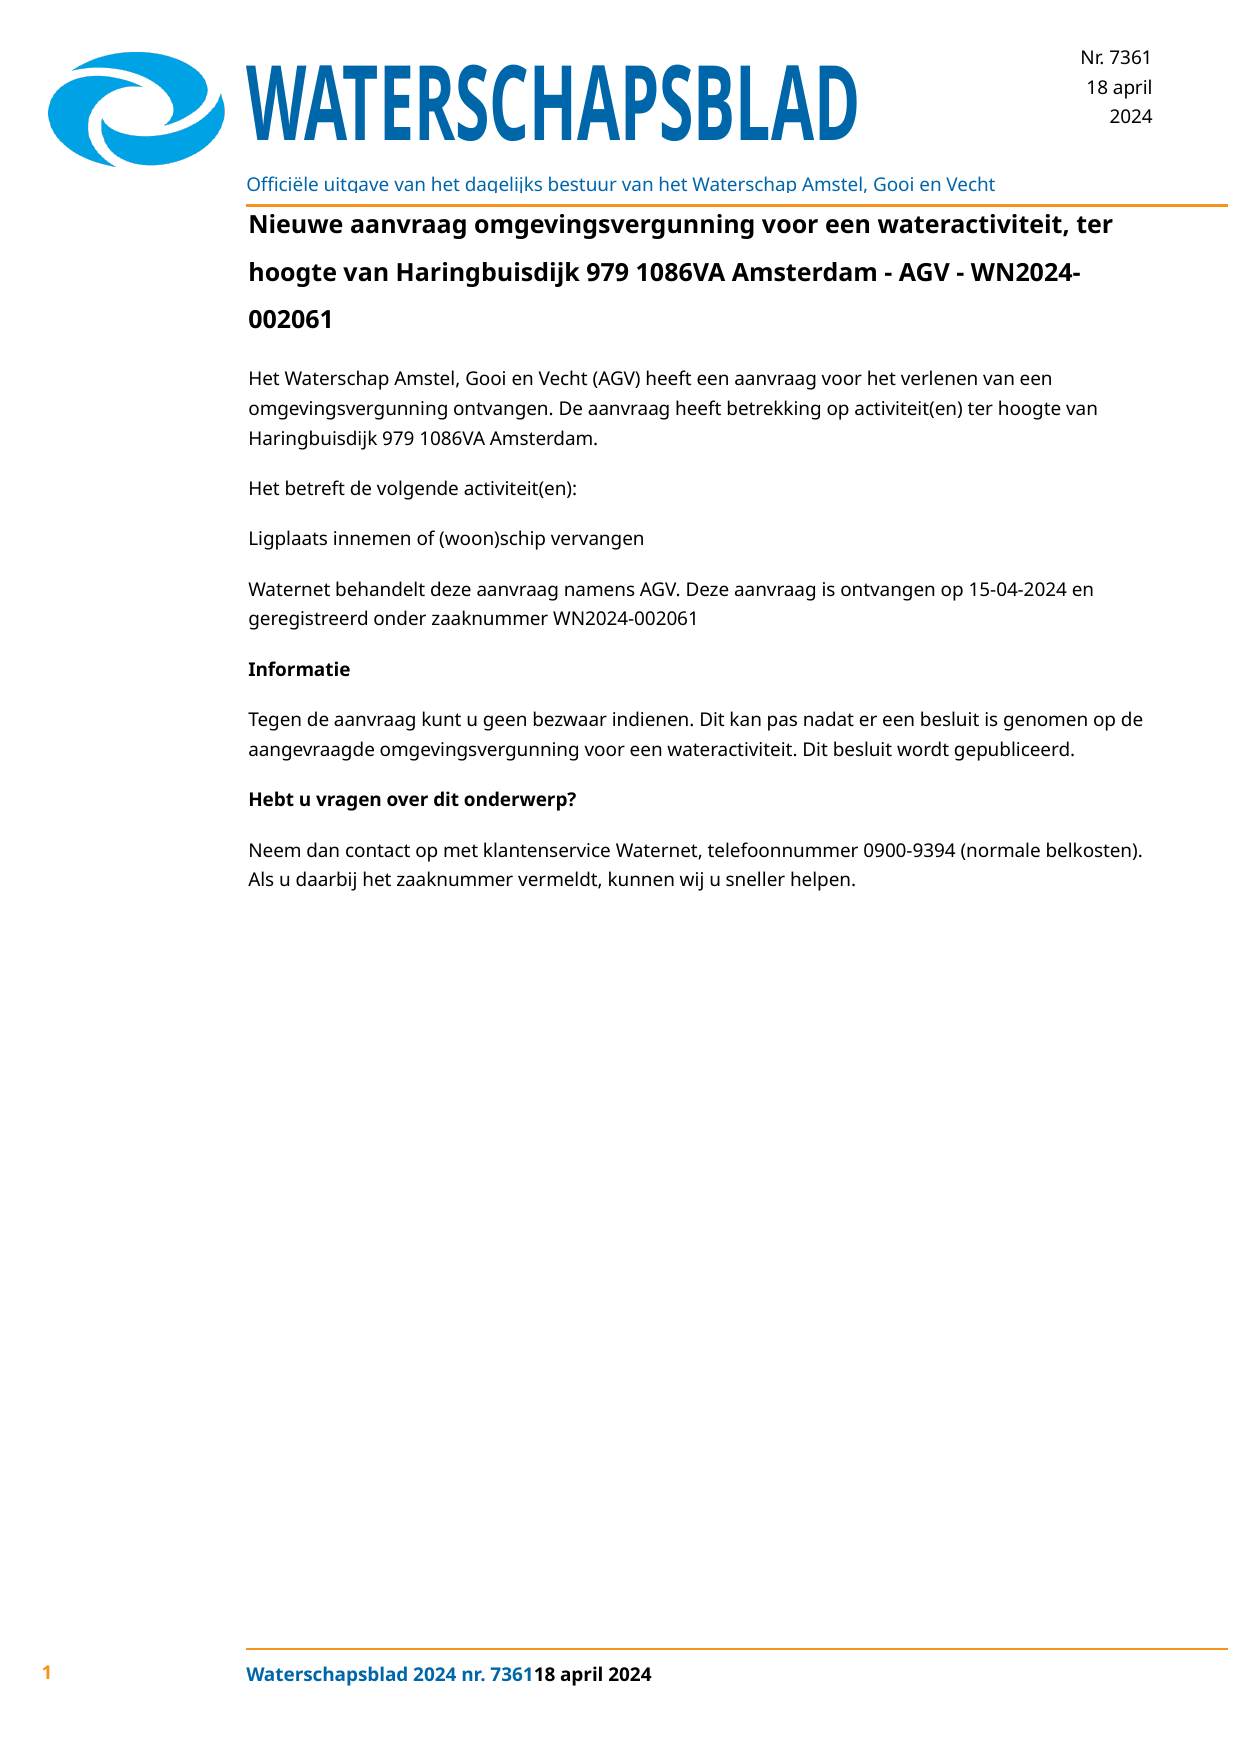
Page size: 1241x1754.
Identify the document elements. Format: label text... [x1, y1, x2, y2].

text Tegen de aanvraag kunt u geen bezwaar indienen. Dit kan pas nadat er een besluit is genomen op de aangevraagde omgevingsvergunning voor een wateractiviteit. Dit besluit wordt gepubliceerd. [248, 706, 1152, 762]
text Neem dan contact op met klantenservice Waternet, telefoonnummer 0900-9394 (normale belkosten). Als u daarbij het zaaknummer vermeldt, kunnen wij u sneller helpen. [248, 837, 1152, 892]
text Het betreft de volgende activiteit(en): [248, 475, 1152, 501]
text Het Waterschap Amstel, Gooi en Vecht (AGV) heeft een aanvraag voor het verlenen van een omgevingsvergunning ontvangen. De aanvraag heeft betrekking op activiteit(en) ter hoogte van Haringbuisdijk 979 1086VA Amsterdam. [248, 366, 1152, 450]
text Ligplaats innemen of (woon)schip vervangen [248, 526, 1152, 551]
text Waternet behandelt deze aanvraag namens AGV. Deze aanvraag is ontvangen op 15-04-2024 en geregistreerd onder zaaknummer WN2024-002061 [248, 576, 1152, 631]
text Nieuwe aanvraag omgevingsvergunning voor een wateractiviteit, ter hoogte van Haringbuisdijk 979 1086VA Amsterdam - AGV - WN2024-002061 [248, 207, 1152, 336]
text Informatie [248, 656, 1152, 682]
text Hebt u vragen over dit onderwerp? [248, 786, 1152, 812]
picture [41, 47, 231, 172]
